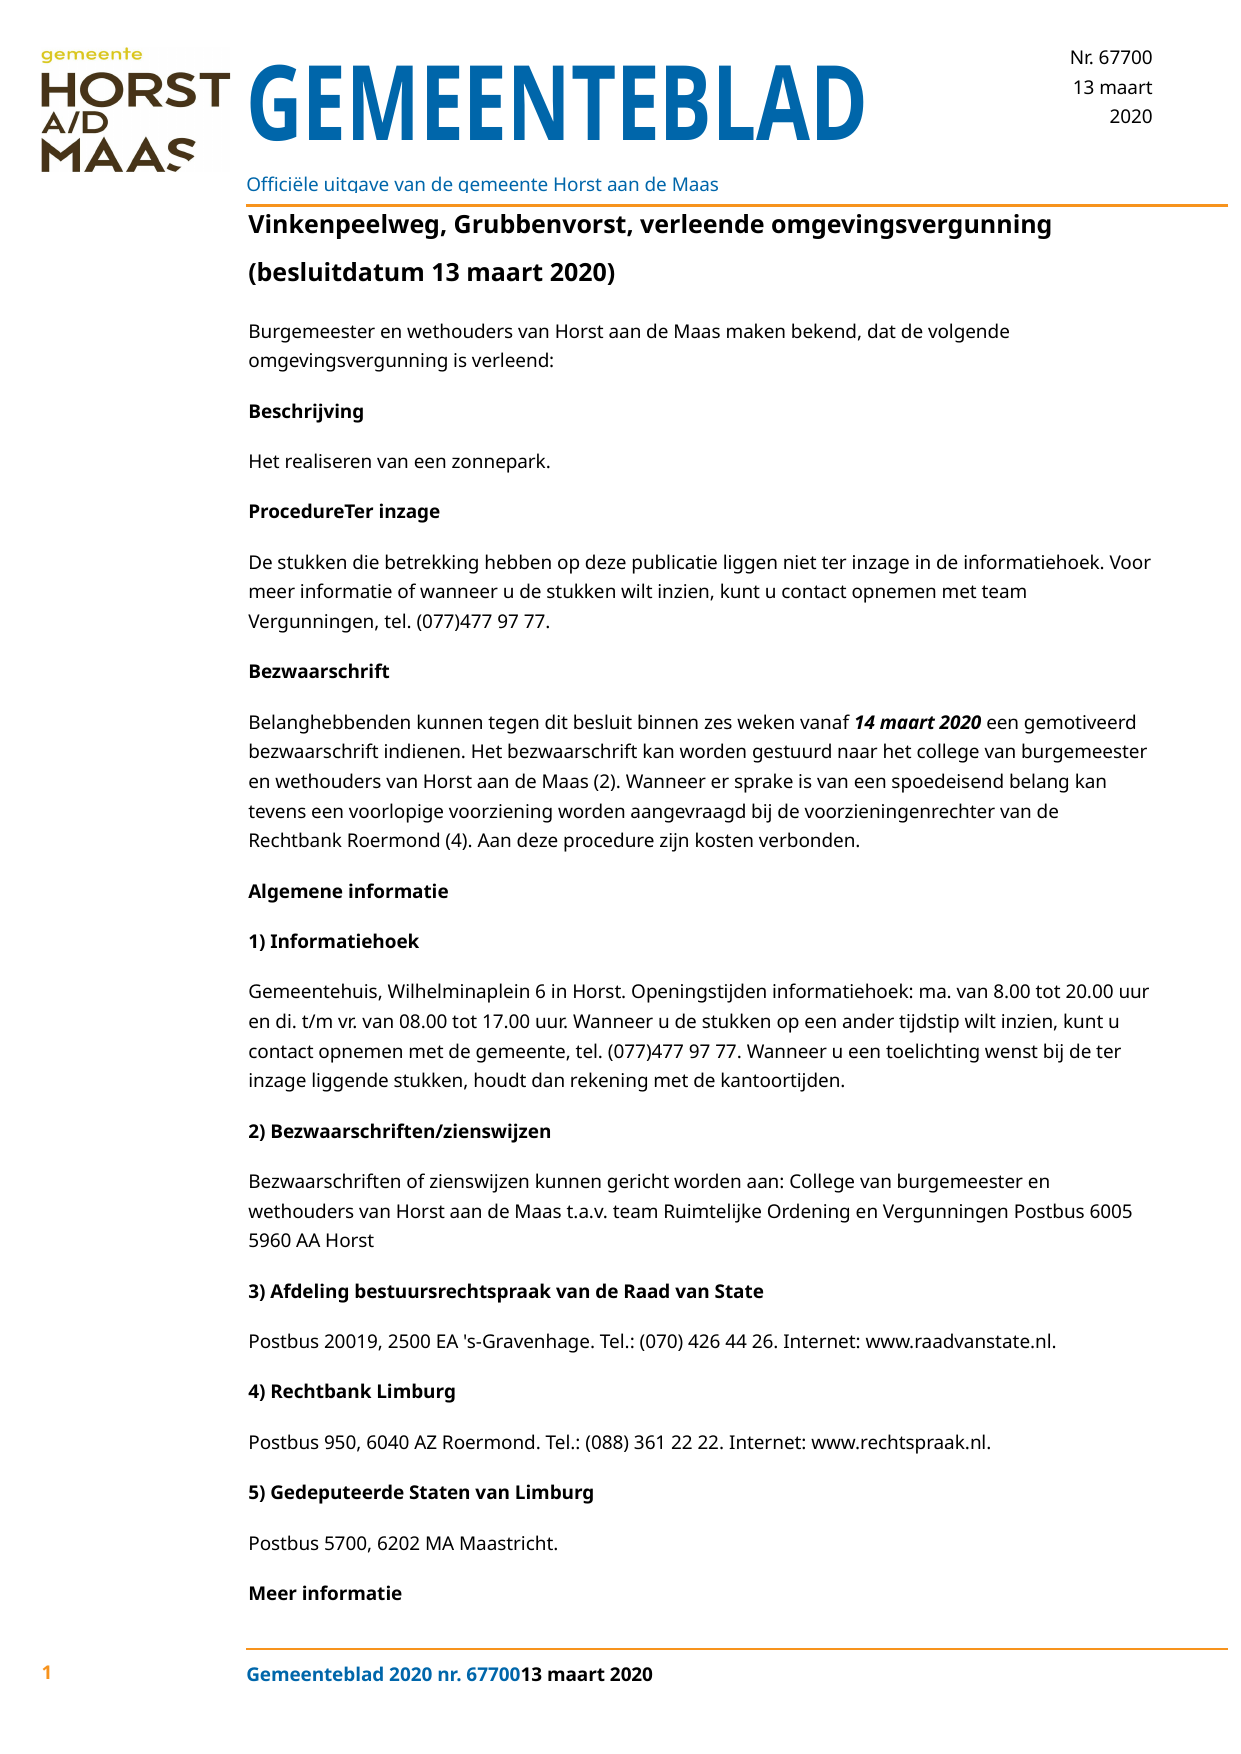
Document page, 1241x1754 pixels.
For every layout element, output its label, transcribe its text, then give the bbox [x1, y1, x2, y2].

text 5) Gedeputeerde Staten van Limburg [248, 1479, 1152, 1505]
text Postbus 950, 6040 AZ Roermond. Tel.: (088) 361 22 22. Internet: www.rechtspraak.nl. [248, 1429, 1152, 1455]
text Gemeentehuis, Wilhelminaplein 6 in Horst. Openingstijden informatiehoek: ma. van 8.00 tot 20.00 uur en di. t/m vr. van 08.00 tot 17.00 uur. Wanneer u de stukken op een ander tijdstip wilt inzien, kunt u contact opnemen met de gemeente, tel. (077)477 97 77. Wanneer u een toelichting wenst bij de ter inzage liggende stukken, houdt dan rekening met de kantoortijden. [248, 979, 1152, 1093]
text Postbus 20019, 2500 EA 's-Gravenhage. Tel.: (070) 426 44 26. Internet: www.raadvanstate.nl. [248, 1328, 1152, 1354]
text ProcedureTer inzage [248, 499, 1152, 524]
text Bezwaarschrift [248, 659, 1152, 684]
text 2) Bezwaarschriften/zienswijzen [248, 1118, 1152, 1144]
text Meer informatie [248, 1580, 1152, 1606]
text Beschrijving [248, 398, 1152, 424]
text 4) Rechtbank Limburg [248, 1379, 1152, 1404]
text Het realiseren van een zonnepark. [248, 448, 1152, 474]
text Bezwaarschriften of zienswijzen kunnen gericht worden aan: College van burgemeester en wethouders van Horst aan de Maas t.a.v. team Ruimtelijke Ordening en Vergunningen Postbus 6005 5960 AA Horst [248, 1168, 1152, 1253]
text Belanghebbenden kunnen tegen dit besluit binnen zes weken vanaf 14 maart 2020 een gemotiveerd bezwaarschrift indienen. Het bezwaarschrift kan worden gestuurd naar het college van burgemeester en wethouders van Horst aan de Maas (2). Wanneer er sprake is van een spoedeisend belang kan tevens een voorlopige voorziening worden aangevraagd bij de voorzieningenrechter van de Rechtbank Roermond (4). Aan deze procedure zijn kosten verbonden. [248, 709, 1152, 853]
text 1) Informatiehoek [248, 928, 1152, 954]
text Vinkenpeelweg, Grubbenvorst, verleende omgevingsvergunning (besluitdatum 13 maart 2020) [248, 207, 1152, 288]
text Postbus 5700, 6202 MA Maastricht. [248, 1530, 1152, 1556]
text Algemene informatie [248, 878, 1152, 904]
text 3) Afdeling bestuursrechtspraak van de Raad van State [248, 1278, 1152, 1304]
text De stukken die betrekking hebben op deze publicatie liggen niet ter inzage in de informatiehoek. Voor meer informatie of wanneer u de stukken wilt inzien, kunt u contact opnemen met team Vergunningen, tel. (077)477 97 77. [248, 549, 1152, 634]
picture [41, 47, 231, 172]
text Burgemeester en wethouders van Horst aan de Maas maken bekend, dat de volgende omgevingsvergunning is verleend: [248, 318, 1152, 373]
